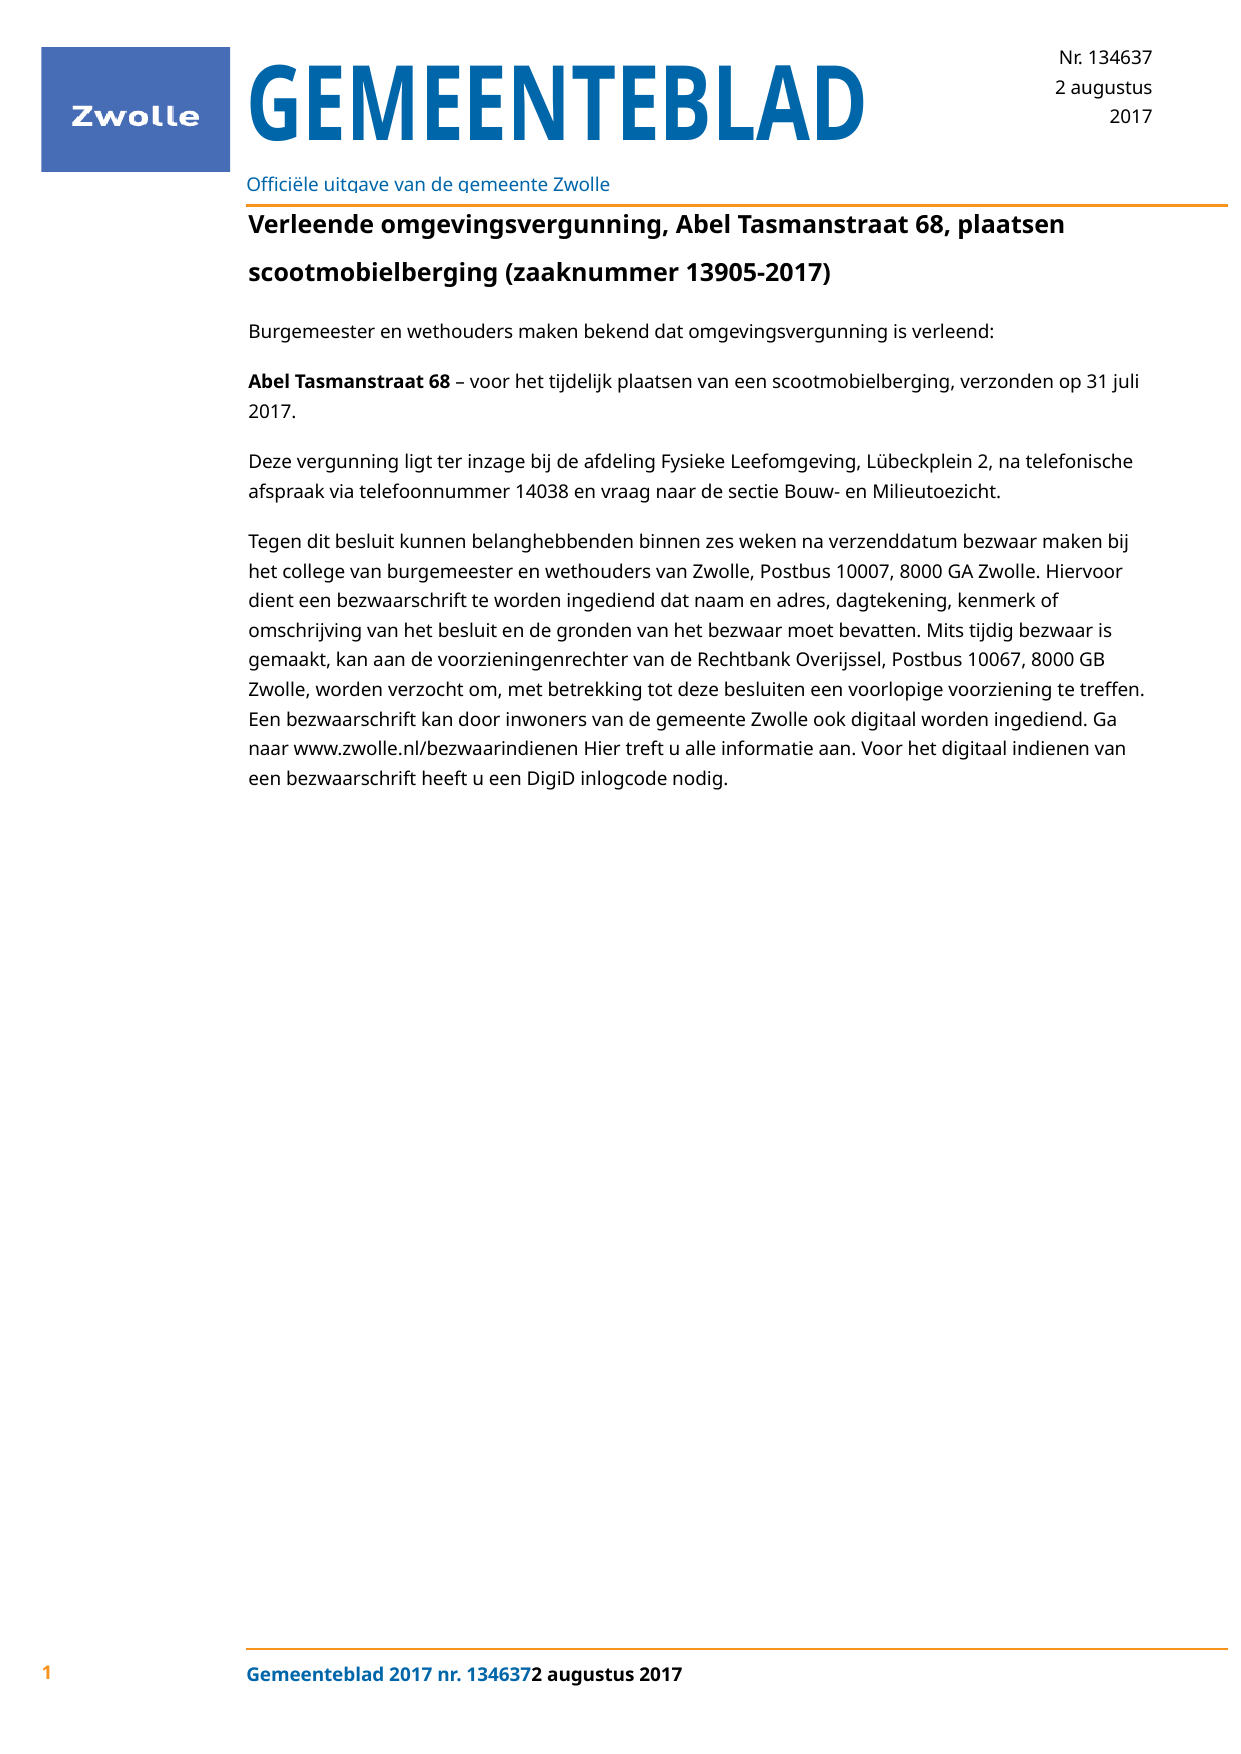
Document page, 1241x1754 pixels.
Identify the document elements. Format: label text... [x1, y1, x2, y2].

text Burgemeester en wethouders maken bekend dat omgevingsvergunning is verleend: [248, 318, 1152, 344]
text Abel Tasmanstraat 68 – voor het tijdelijk plaatsen van een scootmobielberging, verzonden op 31 juli 2017. [248, 368, 1152, 424]
text Deze vergunning ligt ter inzage bij de afdeling Fysieke Leefomgeving, Lübeckplein 2, na telefonische afspraak via telefoonnummer 14038 en vraag naar de sectie Bouw- en Milieutoezicht. [248, 448, 1152, 504]
text Tegen dit besluit kunnen belanghebbenden binnen zes weken na verzenddatum bezwaar maken bij het college van burgemeester en wethouders van Zwolle, Postbus 10007, 8000 GA Zwolle. Hiervoor dient een bezwaarschrift te worden ingediend dat naam en adres, dagtekening, kenmerk of omschrijving van het besluit en de gronden van het bezwaar moet bevatten. Mits tijdig bezwaar is gemaakt, kan aan de voorzieningenrechter van de Rechtbank Overijssel, Postbus 10067, 8000 GB Zwolle, worden verzocht om, met betrekking tot deze besluiten een voorlopige voorziening te treffen. Een bezwaarschrift kan door inwoners van de gemeente Zwolle ook digitaal worden ingediend. Ga naar www.zwolle.nl/bezwaarindienen Hier treft u alle informatie aan. Voor het digitaal indienen van een bezwaarschrift heeft u een DigiD inlogcode nodig. [248, 528, 1152, 791]
text Verleende omgevingsvergunning, Abel Tasmanstraat 68, plaatsen scootmobielberging (zaaknummer 13905-2017) [248, 207, 1152, 288]
picture [41, 47, 231, 172]
